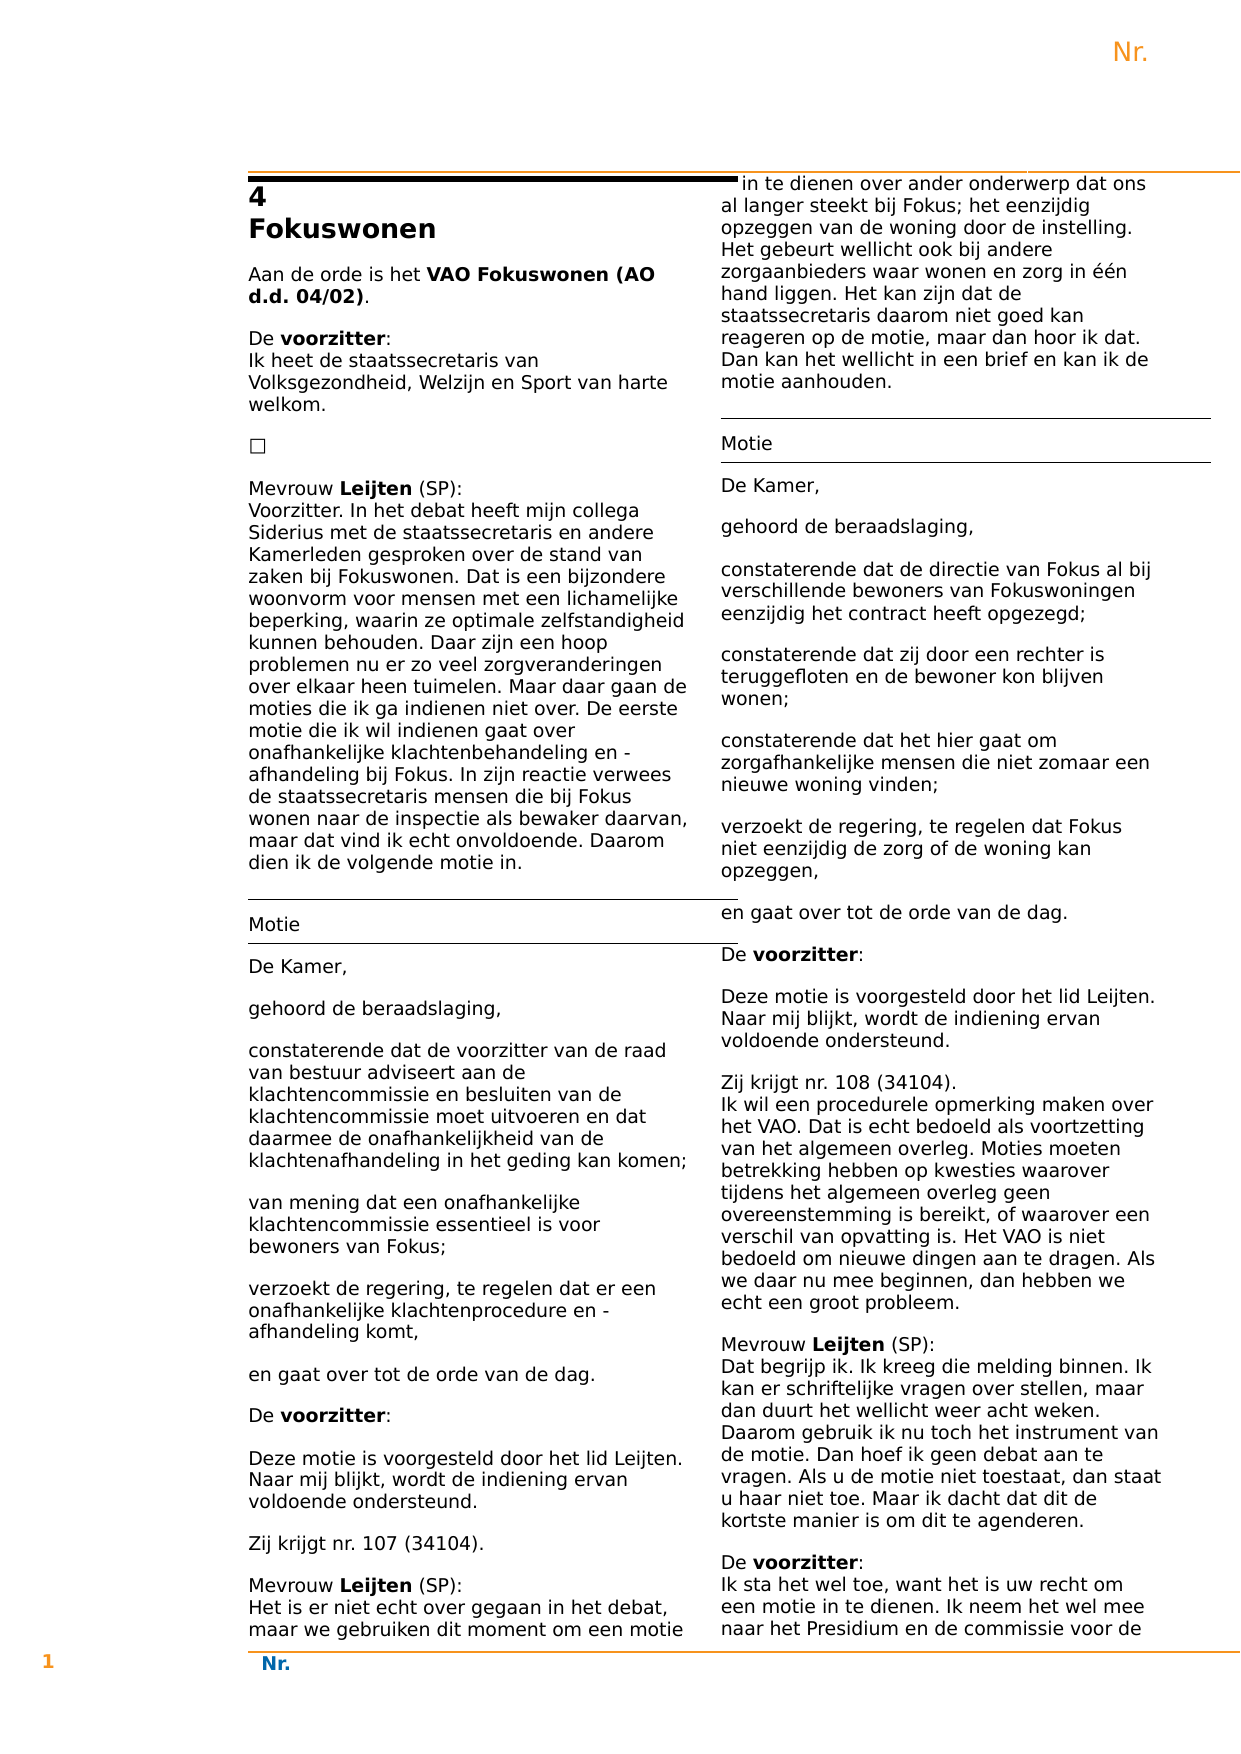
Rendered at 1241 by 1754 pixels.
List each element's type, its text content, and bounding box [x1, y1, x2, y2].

text Het is er niet echt over gegaan in het debat, maar we gebruiken dit moment om een motie [248, 1597, 691, 1641]
text Motie [721, 432, 1163, 454]
text Voorzitter. In het debat heeft mijn collega Siderius met de staatssecretaris en andere Kamerleden gesproken over de stand van zaken bij Fokuswonen. Dat is een bijzondere woonvorm voor mensen met een lichamelijke beperking, waarin ze optimale zelfstandigheid kunnen behouden. Daar zijn een hoop problemen nu er zo veel zorgveranderingen over elkaar heen tuimelen. Maar daar gaan de moties die ik ga indienen niet over. De eerste motie die ik wil indienen gaat over onafhankelijke klachtenbehandeling en -afhandeling bij Fokus. In zijn reactie verwees de staatssecretaris mensen die bij Fokus wonen naar de inspectie als bewaker daarvan, maar dat vind ik echt onvoldoende. Daarom dien ik de volgende motie in. [248, 500, 691, 874]
title 4 Fokuswonen [248, 182, 691, 244]
text gehoord de beraadslaging, [248, 998, 691, 1020]
text De voorzitter: [721, 1552, 1163, 1574]
text De voorzitter: [721, 944, 1163, 966]
text Dat begrijp ik. Ik kreeg die melding binnen. Ik kan er schriftelijke vragen over stellen, maar dan duurt het wellicht weer acht weken. Daarom gebruik ik nu toch het instrument van de motie. Dan hoef ik geen debat aan te vragen. Als u de motie niet toestaat, dan staat u haar niet toe. Maar ik dacht dat dit de kortste manier is om dit te agenderen. [721, 1356, 1163, 1532]
text en gaat over tot de orde van de dag. [248, 1363, 691, 1385]
text Ik sta het wel toe, want het is uw recht om een motie in te dienen. Ik neem het wel mee naar het Presidium en de commissie voor de [721, 1574, 1163, 1639]
text Aan de orde is het VAO Fokuswonen (AO d.d. 04/02). [248, 264, 691, 308]
text Mevrouw Leijten (SP): [248, 1575, 691, 1597]
text Mevrouw Leijten (SP): [721, 1334, 1163, 1356]
text gehoord de beraadslaging, [721, 516, 1163, 538]
text De voorzitter: [248, 328, 691, 350]
text Motie [248, 914, 691, 936]
text Ik heet de staatssecretaris van Volksgezondheid, Welzijn en Sport van harte welkom. [248, 350, 691, 416]
text Zij krijgt nr. 108 (34104). [721, 1072, 1163, 1094]
text Deze motie is voorgesteld door het lid Leijten. Naar mij blijkt, wordt de indiening ervan voldoende ondersteund. [721, 986, 1163, 1052]
text en gaat over tot de orde van de dag. [721, 902, 1163, 924]
text Zij krijgt nr. 107 (34104). [248, 1533, 691, 1555]
text constaterende dat de directie van Fokus al bij verschillende bewoners van Fokuswoningen eenzijdig het contract heeft opgezegd; [721, 558, 1163, 624]
text constaterende dat zij door een rechter is teruggefloten en de bewoner kon blijven wonen; [721, 644, 1163, 710]
text De voorzitter: [248, 1405, 691, 1427]
text De Kamer, [248, 956, 691, 978]
text in te dienen over ander onderwerp dat ons al langer steekt bij Fokus; het eenzijdig opzeggen van de woning door de instelling. Het gebeurt wellicht ook bij andere zorgaanbieders waar wonen en zorg in één hand liggen. Het kan zijn dat de staatssecretaris daarom niet goed kan reageren op de motie, maar dan hoor ik dat. Dan kan het wellicht in een brief en kan ik de motie aanhouden. [721, 173, 1163, 393]
text Mevrouw Leijten (SP): [248, 478, 691, 500]
text van mening dat een onafhankelijke klachtencommissie essentieel is voor bewoners van Fokus; [248, 1192, 691, 1257]
text verzoekt de regering, te regelen dat Fokus niet eenzijdig de zorg of de woning kan opzeggen, [721, 816, 1163, 882]
text constaterende dat de voorzitter van de raad van bestuur adviseert aan de klachtencommissie en besluiten van de klachtencommissie moet uitvoeren en dat daarmee de onafhankelijkheid van de klachtenafhandeling in het geding kan komen; [248, 1040, 691, 1172]
text Deze motie is voorgesteld door het lid Leijten. Naar mij blijkt, wordt de indiening ervan voldoende ondersteund. [248, 1447, 691, 1513]
text ⬜ [248, 436, 691, 458]
text Ik wil een procedurele opmerking maken over het VAO. Dat is echt bedoeld als voortzetting van het algemeen overleg. Moties moeten betrekking hebben op kwesties waarover tijdens het algemeen overleg geen overeenstemming is bereikt, of waarover een verschil van opvatting is. Het VAO is niet bedoeld om nieuwe dingen aan te dragen. Als we daar nu mee beginnen, dan hebben we echt een groot probleem. [721, 1094, 1163, 1314]
text De Kamer, [721, 474, 1163, 496]
text constaterende dat het hier gaat om zorgafhankelijke mensen die niet zomaar een nieuwe woning vinden; [721, 730, 1163, 796]
text verzoekt de regering, te regelen dat er een onafhankelijke klachtenprocedure en -afhandeling komt, [248, 1277, 691, 1343]
